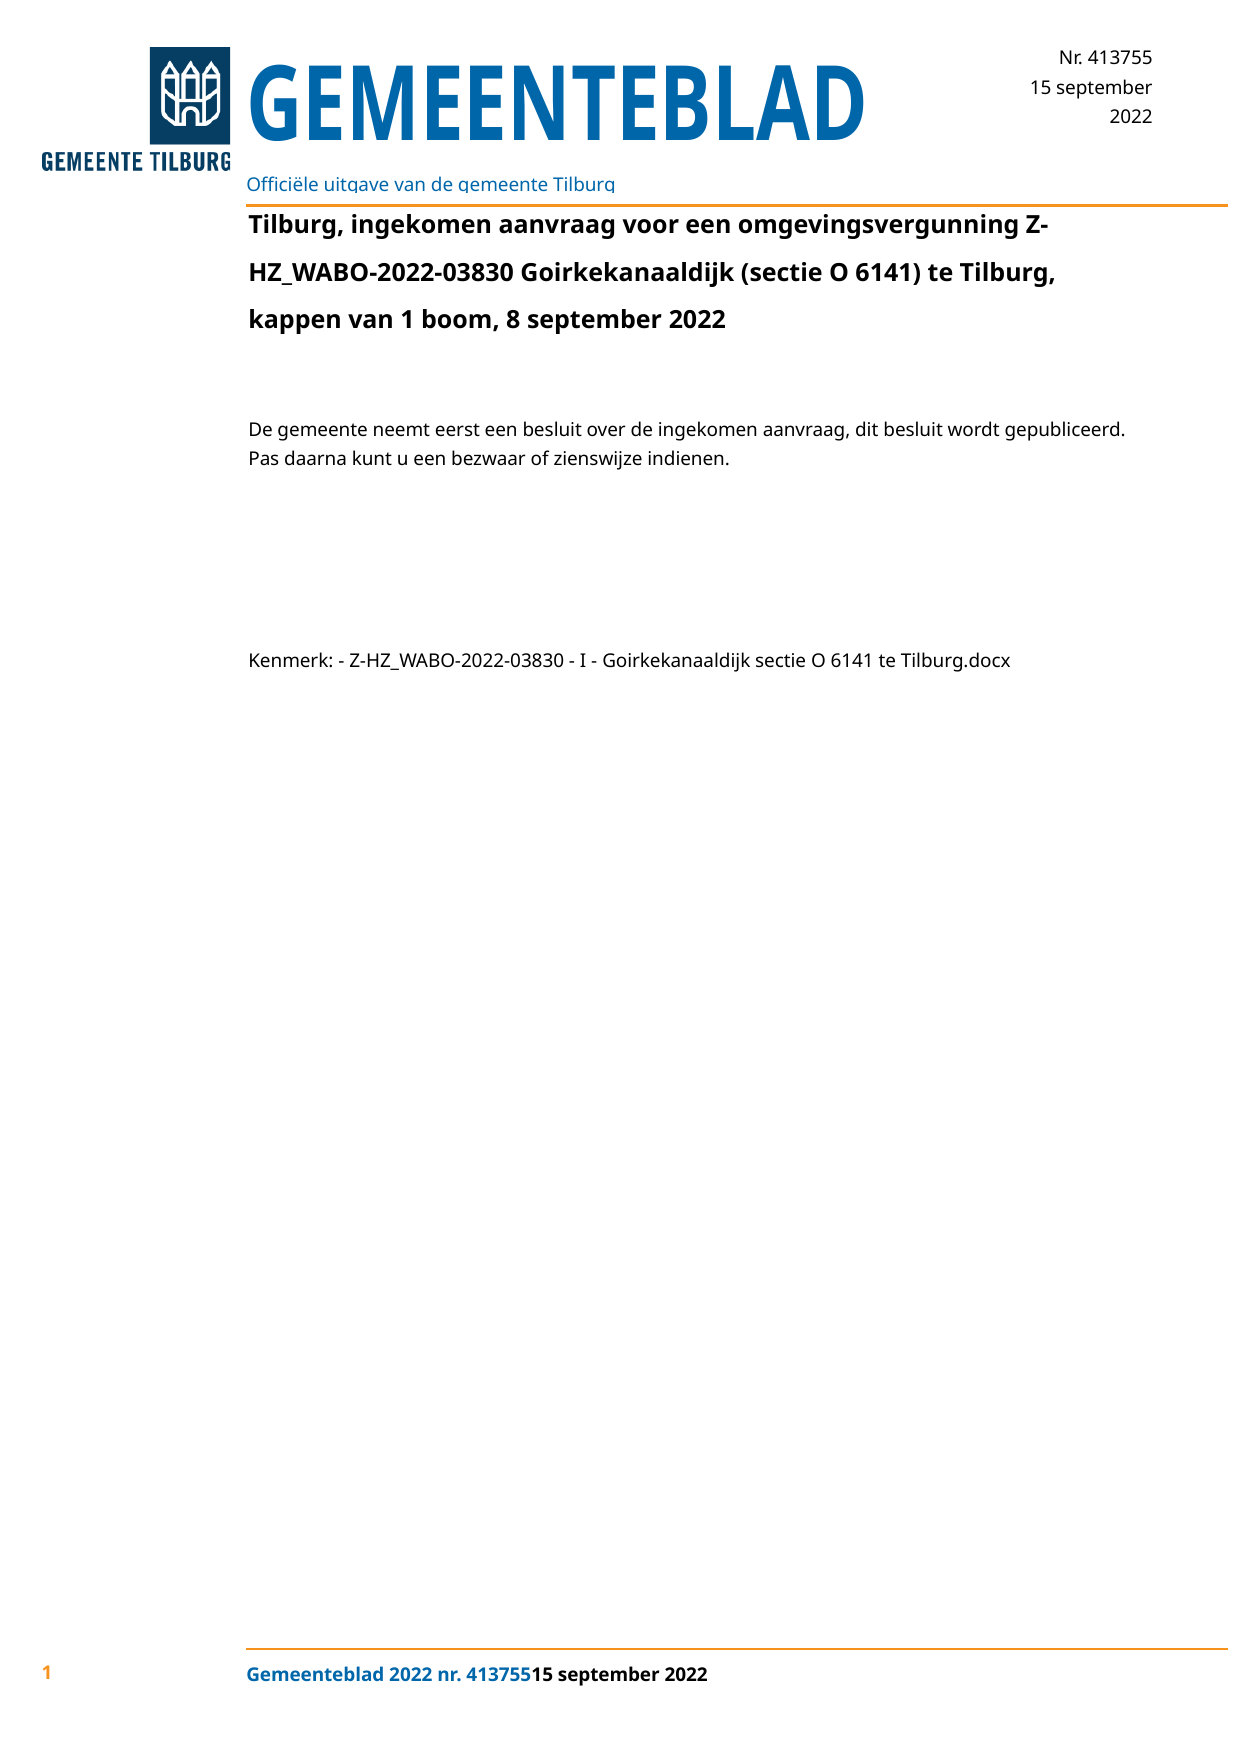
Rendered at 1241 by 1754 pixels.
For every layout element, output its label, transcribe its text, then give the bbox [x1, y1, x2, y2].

picture [41, 47, 231, 172]
text De gemeente neemt eerst een besluit over de ingekomen aanvraag, dit besluit wordt gepubliceerd. Pas daarna kunt u een bezwaar of zienswijze indienen. [248, 416, 1152, 471]
text Kenmerk: - Z-HZ_WABO-2022-03830 - I - Goirkekanaaldijk sectie O 6141 te Tilburg.docx [248, 647, 1152, 673]
text Tilburg, ingekomen aanvraag voor een omgevingsvergunning Z-HZ_WABO-2022-03830 Goirkekanaaldijk (sectie O 6141) te Tilburg, kappen van 1 boom, 8 september 2022 [248, 207, 1152, 336]
